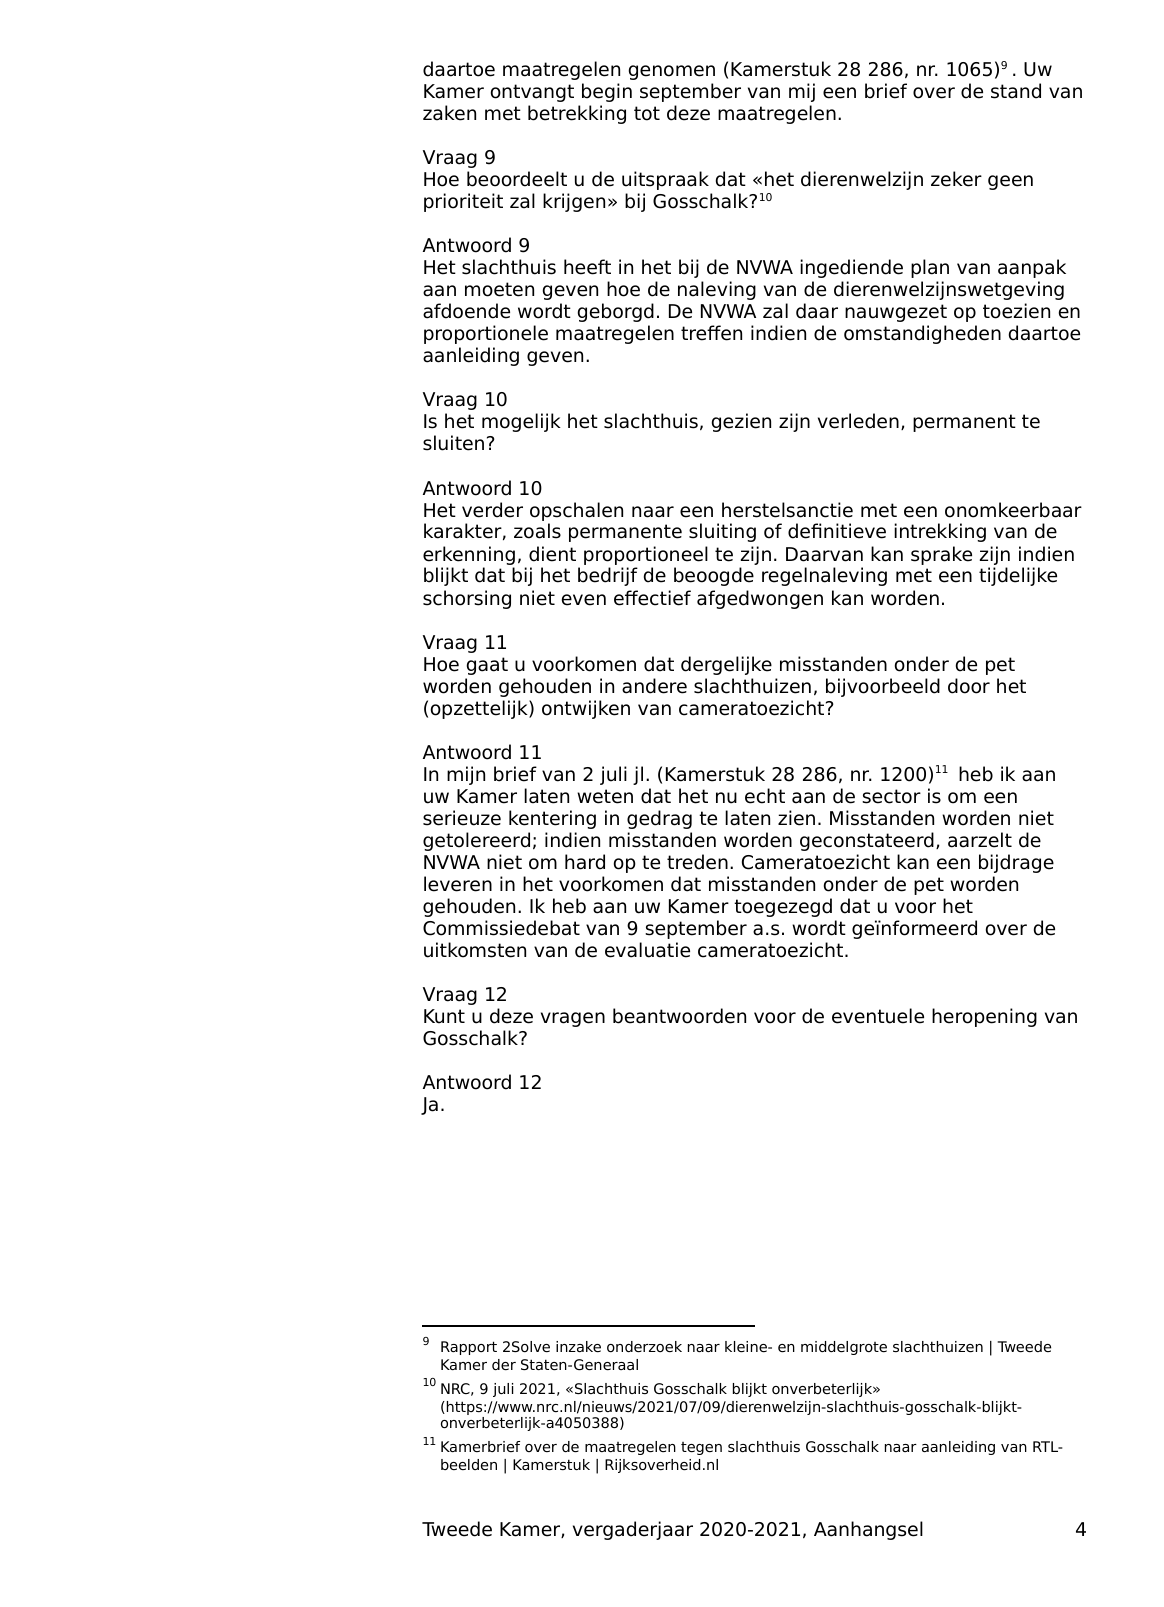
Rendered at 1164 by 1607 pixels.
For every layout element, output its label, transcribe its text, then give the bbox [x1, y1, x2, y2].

text In mijn brief van 2 juli jl. (Kamerstuk 28 286, nr. 1200) heb ik aan uw Kamer laten weten dat het nu echt aan de sector is om een serieuze kentering in gedrag te laten zien. Misstanden worden niet getolereerd; indien misstanden worden geconstateerd, aarzelt de NVWA niet om hard op te treden. Cameratoezicht kan een bijdrage leveren in het voorkomen dat misstanden onder de pet worden gehouden. Ik heb aan uw Kamer toegezegd dat u voor het Commissiedebat van 9 september a.s. wordt geïnformeerd over de uitkomsten van de evaluatie cameratoezicht. [422, 764, 1087, 961]
text Vraag 10 [422, 389, 1087, 411]
text Het verder opschalen naar een herstelsanctie met een onomkeerbaar karakter, zoals permanente sluiting of definitieve intrekking van de erkenning, dient proportioneel te zijn. Daarvan kan sprake zijn indien blijkt dat bij het bedrijf de beoogde regelnaleving met een tijdelijke schorsing niet even effectief afgedwongen kan worden. [422, 499, 1087, 609]
text Antwoord 10 [422, 477, 1087, 499]
text Ja. [422, 1094, 1087, 1116]
text Antwoord 9 [422, 235, 1087, 257]
text Kunt u deze vragen beantwoorden voor de eventuele heropening van Gosschalk? [422, 1006, 1087, 1049]
text Vraag 12 [422, 984, 1087, 1006]
text Rapport 2Solve inzake onderzoek naar kleine- en middelgrote slachthuizen | Tweede Kamer der Staten-Generaal [422, 1335, 1087, 1374]
text Vraag 11 [422, 632, 1087, 653]
text daartoe maatregelen genomen (Kamerstuk 28 286, nr. 1065). Uw Kamer ontvangt begin september van mij een brief over de stand van zaken met betrekking tot deze maatregelen. [422, 59, 1087, 125]
text Het slachthuis heeft in het bij de NVWA ingediende plan van aanpak aan moeten geven hoe de naleving van de dierenwelzijnswetgeving afdoende wordt geborgd. De NVWA zal daar nauwgezet op toezien en proportionele maatregelen treffen indien de omstandigheden daartoe aanleiding geven. [422, 257, 1087, 367]
text Hoe gaat u voorkomen dat dergelijke misstanden onder de pet worden gehouden in andere slachthuizen, bijvoorbeeld door het (opzettelijk) ontwijken van cameratoezicht? [422, 653, 1087, 719]
text Kamerbrief over de maatregelen tegen slachthuis Gosschalk naar aanleiding van RTL-beelden | Kamerstuk | Rijksoverheid.nl [422, 1435, 1087, 1474]
text Vraag 9 [422, 147, 1087, 169]
text Hoe beoordeelt u de uitspraak dat «het dierenwelzijn zeker geen prioriteit zal krijgen» bij Gosschalk? [422, 169, 1087, 213]
text Is het mogelijk het slachthuis, gezien zijn verleden, permanent te sluiten? [422, 411, 1087, 455]
text NRC, 9 juli 2021, «Slachthuis Gosschalk blijkt onverbeterlijk» (https://www.nrc.nl/nieuws/2021/07/09/dierenwelzijn-slachthuis-gosschalk-blijkt-onverbeterlijk-a4050388) [422, 1377, 1087, 1432]
text Antwoord 11 [422, 742, 1087, 764]
text Antwoord 12 [422, 1072, 1087, 1094]
